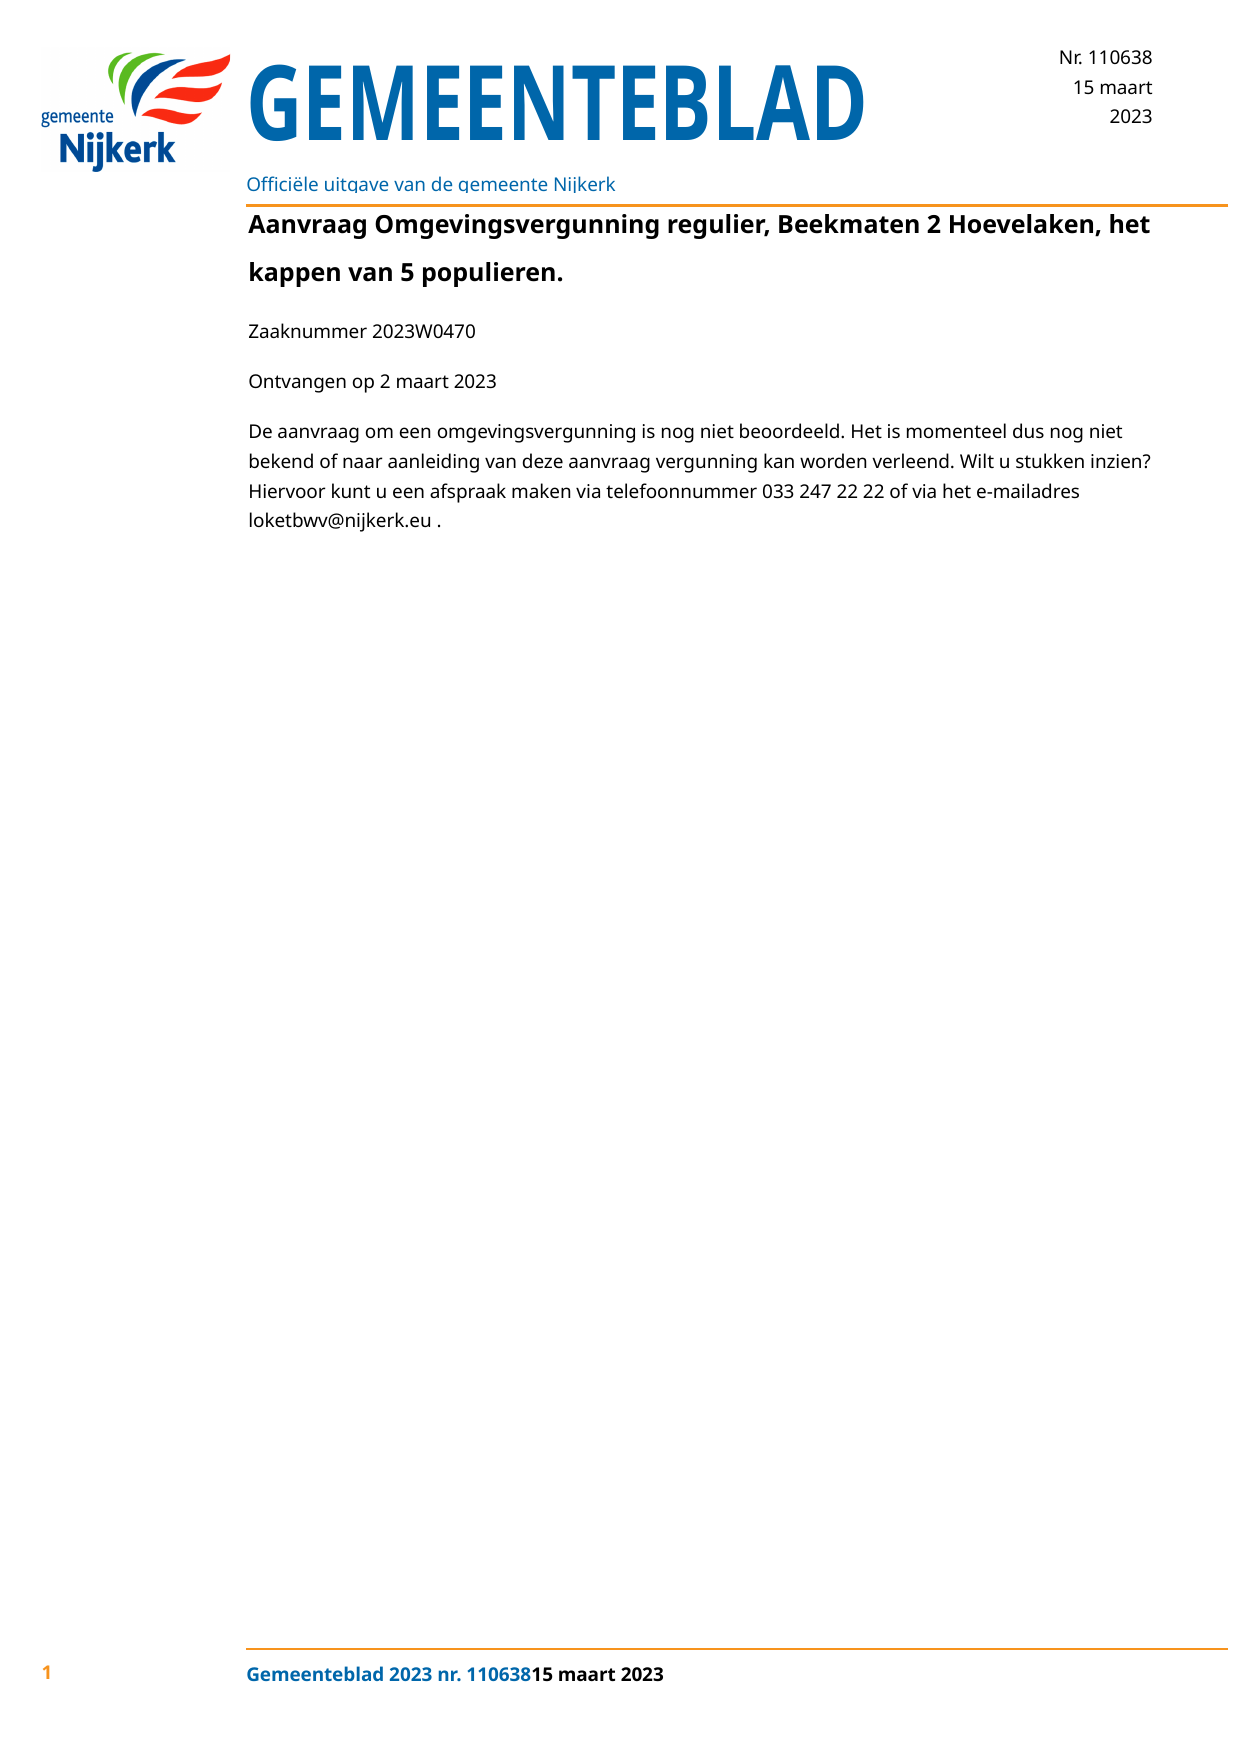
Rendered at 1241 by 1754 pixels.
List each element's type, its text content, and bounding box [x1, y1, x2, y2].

text Aanvraag Omgevingsvergunning regulier, Beekmaten 2 Hoevelaken, het kappen van 5 populieren. [248, 207, 1152, 288]
picture [41, 47, 231, 172]
text De aanvraag om een omgevingsvergunning is nog niet beoordeeld. Het is momenteel dus nog niet bekend of naar aanleiding van deze aanvraag vergunning kan worden verleend. Wilt u stukken inzien? Hiervoor kunt u een afspraak maken via telefoonnummer 033 247 22 22 of via het e-mailadres loketbwv@nijkerk.eu . [248, 419, 1152, 533]
text Ontvangen op 2 maart 2023 [248, 368, 1152, 394]
text Zaaknummer 2023W0470 [248, 318, 1152, 344]
